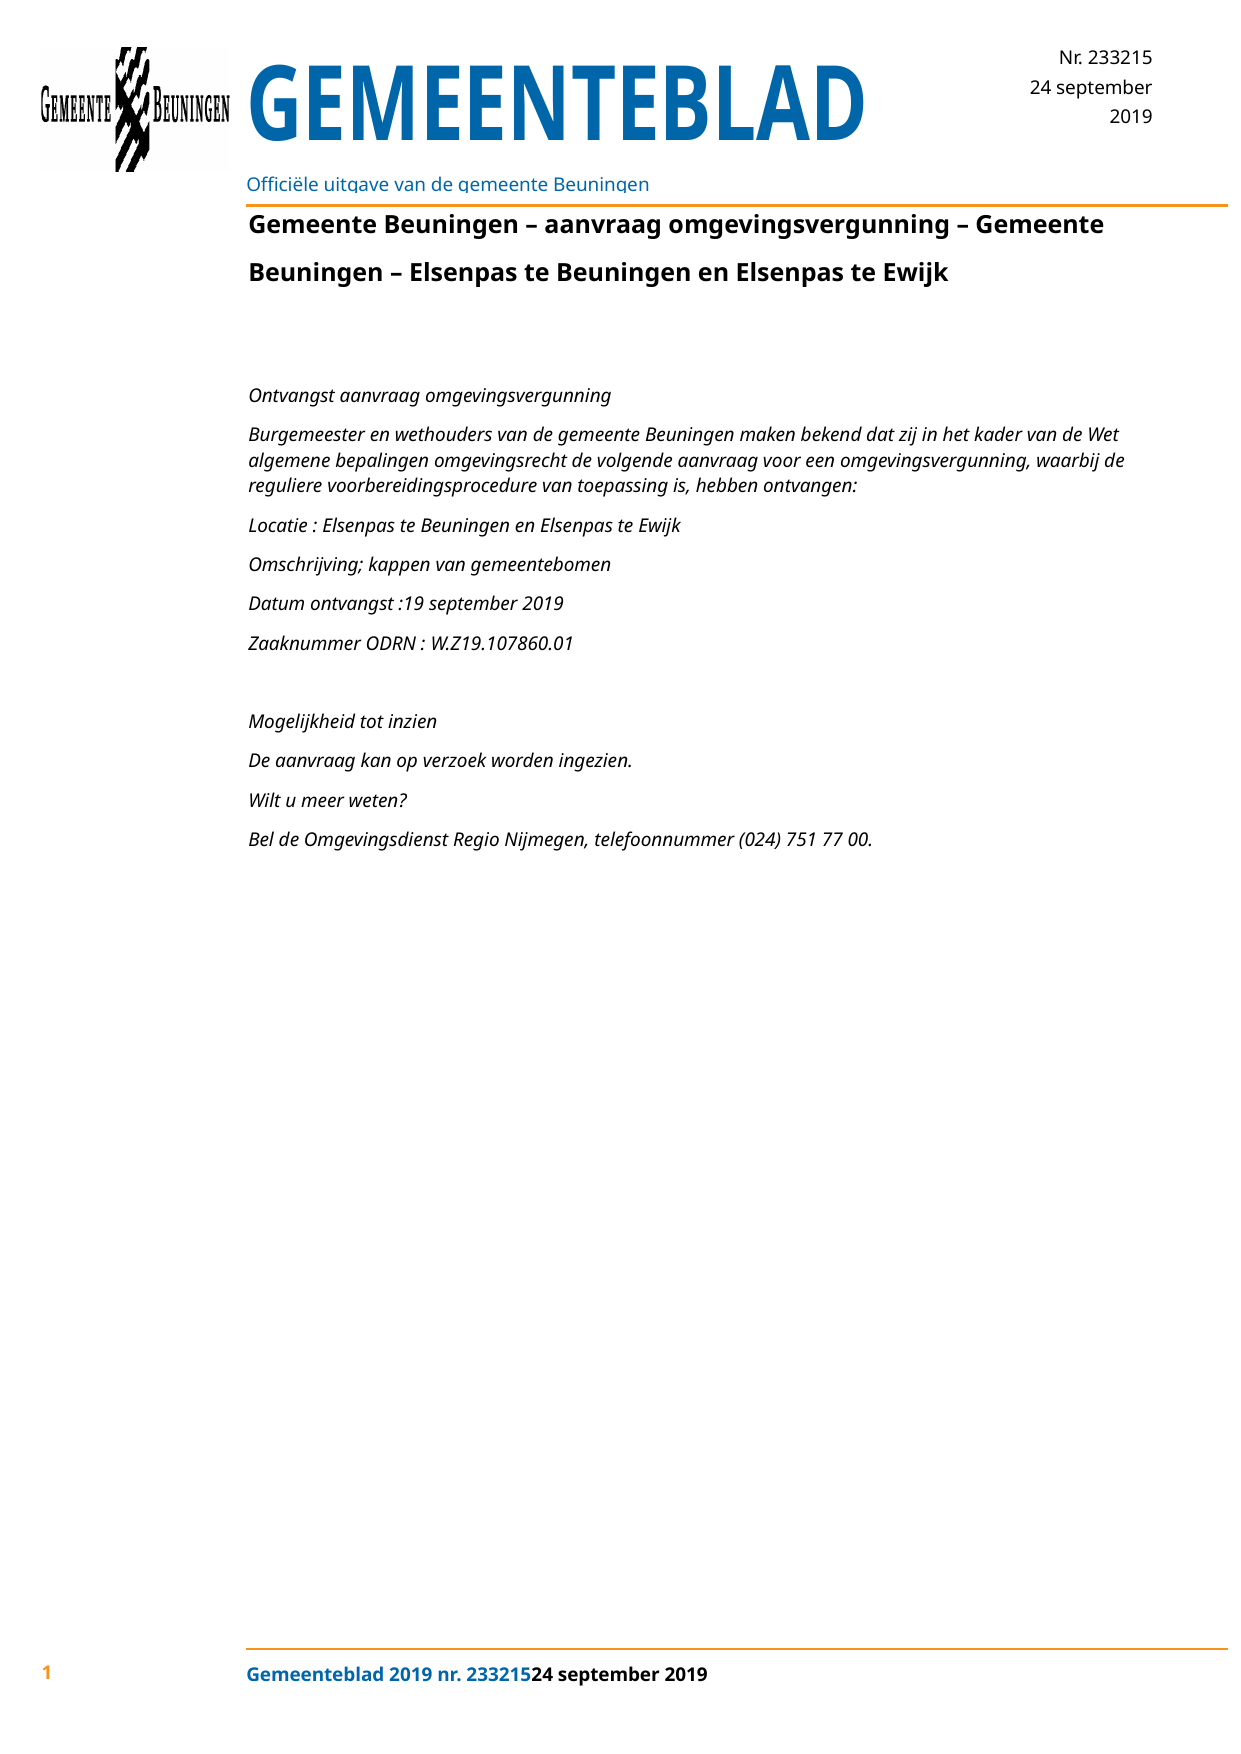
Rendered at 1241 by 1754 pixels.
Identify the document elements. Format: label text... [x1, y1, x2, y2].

text Mogelijkheid tot inzien [248, 708, 1152, 734]
text Gemeente Beuningen – aanvraag omgevingsvergunning – Gemeente Beuningen – Elsenpas te Beuningen en Elsenpas te Ewijk [248, 207, 1152, 288]
text Datum ontvangst :19 september 2019 [248, 590, 1152, 616]
text Omschrijving; kappen van gemeentebomen [248, 551, 1152, 577]
picture [41, 47, 231, 172]
text Wilt u meer weten? [248, 787, 1152, 812]
text Burgemeester en wethouders van de gemeente Beuningen maken bekend dat zij in het kader van de Wet algemene bepalingen omgevingsrecht de volgende aanvraag voor een omgevingsvergunning, waarbij de reguliere voorbereidingsprocedure van toepassing is, hebben ontvangen: [248, 421, 1152, 498]
text Ontvangst aanvraag omgevingsvergunning [248, 382, 1152, 408]
text De aanvraag kan op verzoek worden ingezien. [248, 747, 1152, 773]
text Locatie : Elsenpas te Beuningen en Elsenpas te Ewijk [248, 512, 1152, 538]
text Bel de Omgevingsdienst Regio Nijmegen, telefoonnummer (024) 751 77 00. [248, 826, 1152, 852]
text Zaaknummer ODRN : W.Z19.107860.01 [248, 630, 1152, 655]
